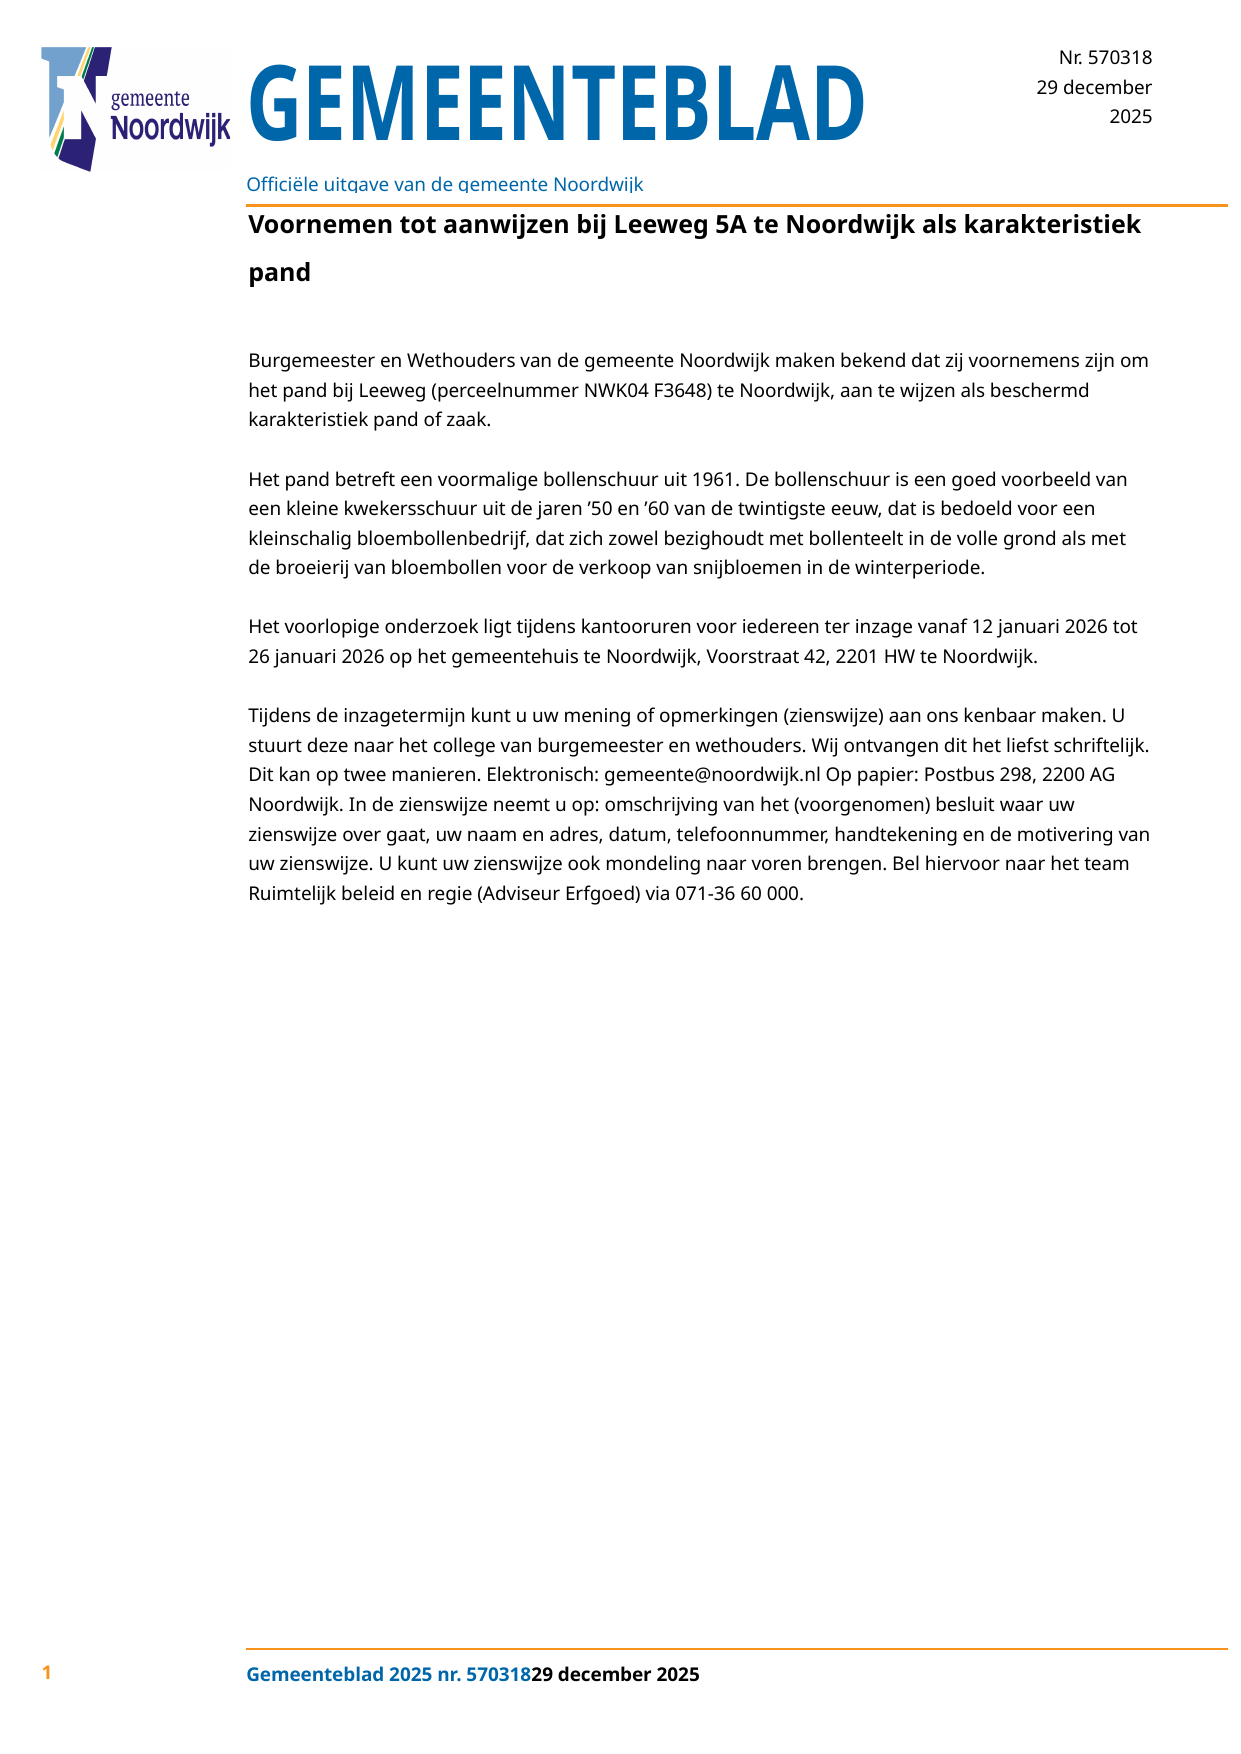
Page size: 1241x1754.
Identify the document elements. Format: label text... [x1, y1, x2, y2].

text Dit kan op twee manieren. Elektronisch: gemeente@noordwijk.nl Op papier: Postbus 298, 2200 AG Noordwijk. In de zienswijze neemt u op: omschrijving van het (voorgenomen) besluit waar uw zienswijze over gaat, uw naam en adres, datum, telefoonnummer, handtekening en de motivering van uw zienswijze. U kunt uw zienswijze ook mondeling naar voren brengen. Bel hiervoor naar het team Ruimtelijk beleid en regie (Adviseur Erfgoed) via 071-36 60 000. [248, 762, 1152, 906]
text Het voorlopige onderzoek ligt tijdens kantooruren voor iedereen ter inzage vanaf 12 januari 2026 tot 26 januari 2026 op het gemeentehuis te Noordwijk, Voorstraat 42, 2201 HW te Noordwijk. [248, 614, 1152, 669]
text Voornemen tot aanwijzen bij Leeweg 5A te Noordwijk als karakteristiek pand [248, 207, 1152, 288]
text Het pand betreft een voormalige bollenschuur uit 1961. De bollenschuur is een goed voorbeeld van een kleine kwekersschuur uit de jaren ’50 en ’60 van de twintigste eeuw, dat is bedoeld voor een kleinschalig bloembollenbedrijf, dat zich zowel bezighoudt met bollenteelt in de volle grond als met de broeierij van bloembollen voor de verkoop van snijbloemen in de winterperiode. [248, 466, 1152, 580]
text Burgemeester en Wethouders van de gemeente Noordwijk maken bekend dat zij voornemens zijn om het pand bij Leeweg (perceelnummer NWK04 F3648) te Noordwijk, aan te wijzen als beschermd karakteristiek pand of zaak. [248, 347, 1152, 432]
text Tijdens de inzagetermijn kunt u uw mening of opmerkingen (zienswijze) aan ons kenbaar maken. U stuurt deze naar het college van burgemeester en wethouders. Wij ontvangen dit het liefst schriftelijk. [248, 702, 1152, 758]
picture [41, 47, 231, 172]
